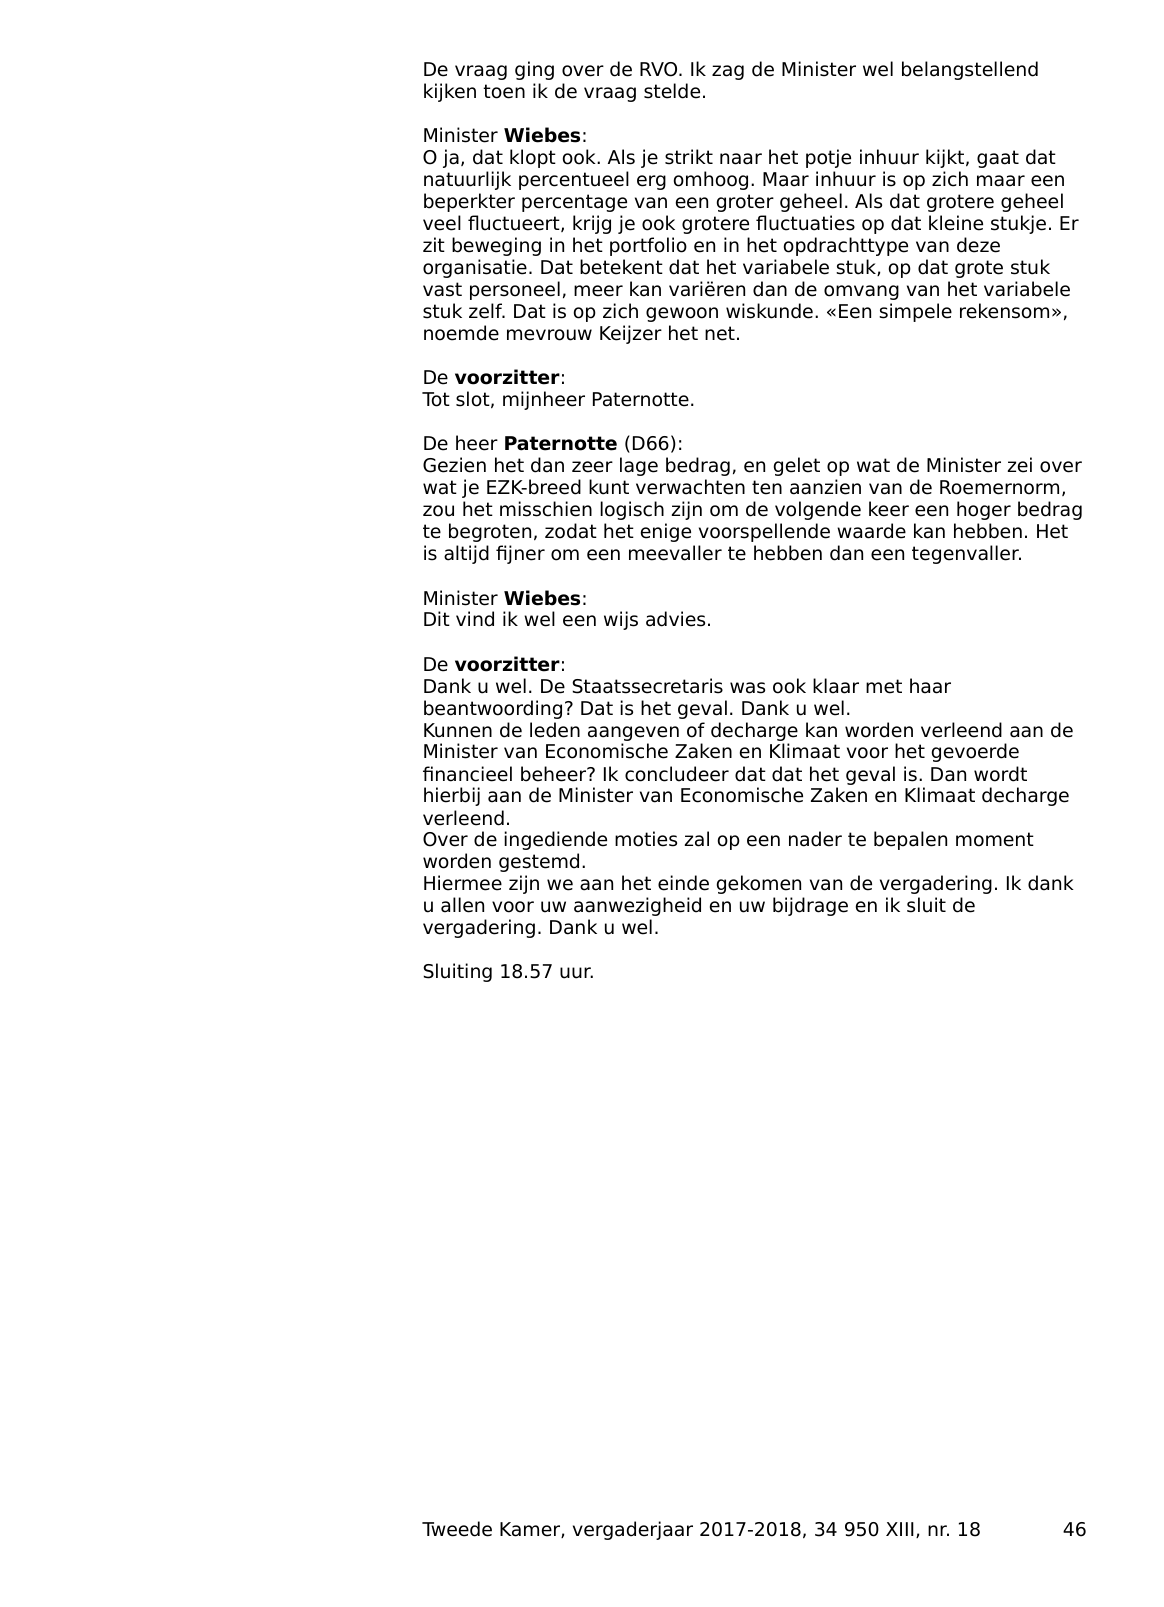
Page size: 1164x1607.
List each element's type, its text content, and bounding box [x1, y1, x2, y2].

text Gezien het dan zeer lage bedrag, en gelet op wat de Minister zei over wat je EZK-breed kunt verwachten ten aanzien van de Roemernorm, zou het misschien logisch zijn om de volgende keer een hoger bedrag te begroten, zodat het enige voorspellende waarde kan hebben. Het is altijd fijner om een meevaller te hebben dan een tegenvaller. [422, 455, 1087, 565]
text Sluiting 18.57 uur. [422, 961, 1087, 983]
text De heer Paternotte (D66): [422, 433, 1087, 455]
text Kunnen de leden aangeven of decharge kan worden verleend aan de Minister van Economische Zaken en Klimaat voor het gevoerde financieel beheer? Ik concludeer dat dat het geval is. Dan wordt hierbij aan de Minister van Economische Zaken en Klimaat decharge verleend. [422, 719, 1087, 829]
text Minister Wiebes: [422, 125, 1087, 147]
text O ja, dat klopt ook. Als je strikt naar het potje inhuur kijkt, gaat dat natuurlijk percentueel erg omhoog. Maar inhuur is op zich maar een beperkter percentage van een groter geheel. Als dat grotere geheel veel fluctueert, krijg je ook grotere fluctuaties op dat kleine stukje. Er zit beweging in het portfolio en in het opdrachttype van deze organisatie. Dat betekent dat het variabele stuk, op dat grote stuk vast personeel, meer kan variëren dan de omvang van het variabele stuk zelf. Dat is op zich gewoon wiskunde. «Een simpele rekensom», noemde mevrouw Keijzer het net. [422, 147, 1087, 345]
text Dit vind ik wel een wijs advies. [422, 609, 1087, 631]
text De voorzitter: [422, 653, 1087, 676]
text De vraag ging over de RVO. Ik zag de Minister wel belangstellend kijken toen ik de vraag stelde. [422, 59, 1087, 103]
text De voorzitter: [422, 367, 1087, 389]
text Hiermee zijn we aan het einde gekomen van de vergadering. Ik dank u allen voor uw aanwezigheid en uw bijdrage en ik sluit de vergadering. Dank u wel. [422, 873, 1087, 939]
text Minister Wiebes: [422, 587, 1087, 609]
text Dank u wel. De Staatssecretaris was ook klaar met haar beantwoording? Dat is het geval. Dank u wel. [422, 676, 1087, 719]
text Over de ingediende moties zal op een nader te bepalen moment worden gestemd. [422, 829, 1087, 873]
text Tot slot, mijnheer Paternotte. [422, 389, 1087, 411]
